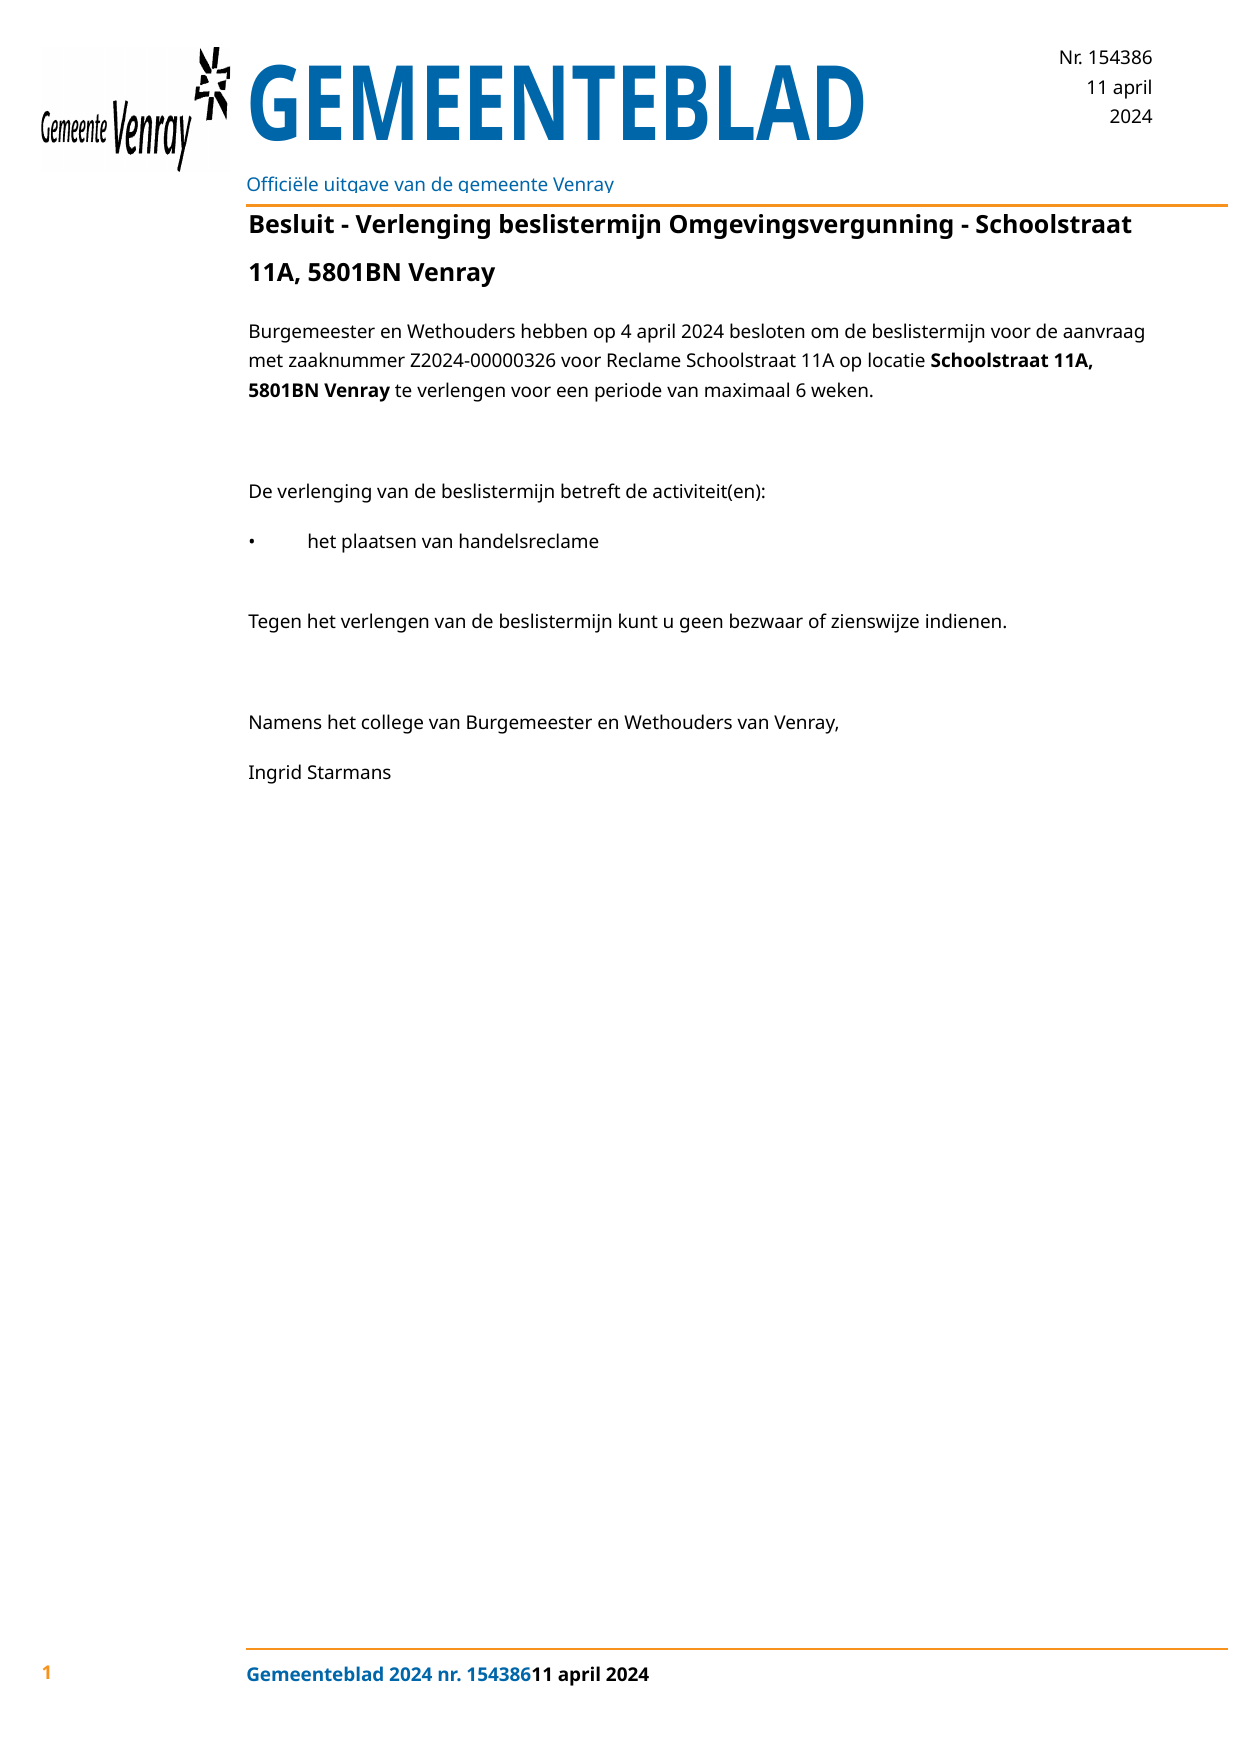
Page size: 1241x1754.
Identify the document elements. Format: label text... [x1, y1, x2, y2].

text Tegen het verlengen van de beslistermijn kunt u geen bezwaar of zienswijze indienen. [248, 608, 1152, 634]
text Namens het college van Burgemeester en Wethouders van Venray, [248, 709, 1152, 735]
list het plaatsen van handelsreclame [248, 528, 1152, 554]
text Burgemeester en Wethouders hebben op 4 april 2024 besloten om de beslistermijn voor de aanvraag met zaaknummer Z2024-00000326 voor Reclame Schoolstraat 11A op locatie Schoolstraat 11A, 5801BN Venray te verlengen voor een periode van maximaal 6 weken. [248, 318, 1152, 403]
picture [41, 47, 231, 172]
text Besluit - Verlenging beslistermijn Omgevingsvergunning - Schoolstraat 11A, 5801BN Venray [248, 207, 1152, 288]
text Ingrid Starmans [248, 759, 1152, 785]
text De verlenging van de beslistermijn betreft de activiteit(en): [248, 478, 1152, 504]
